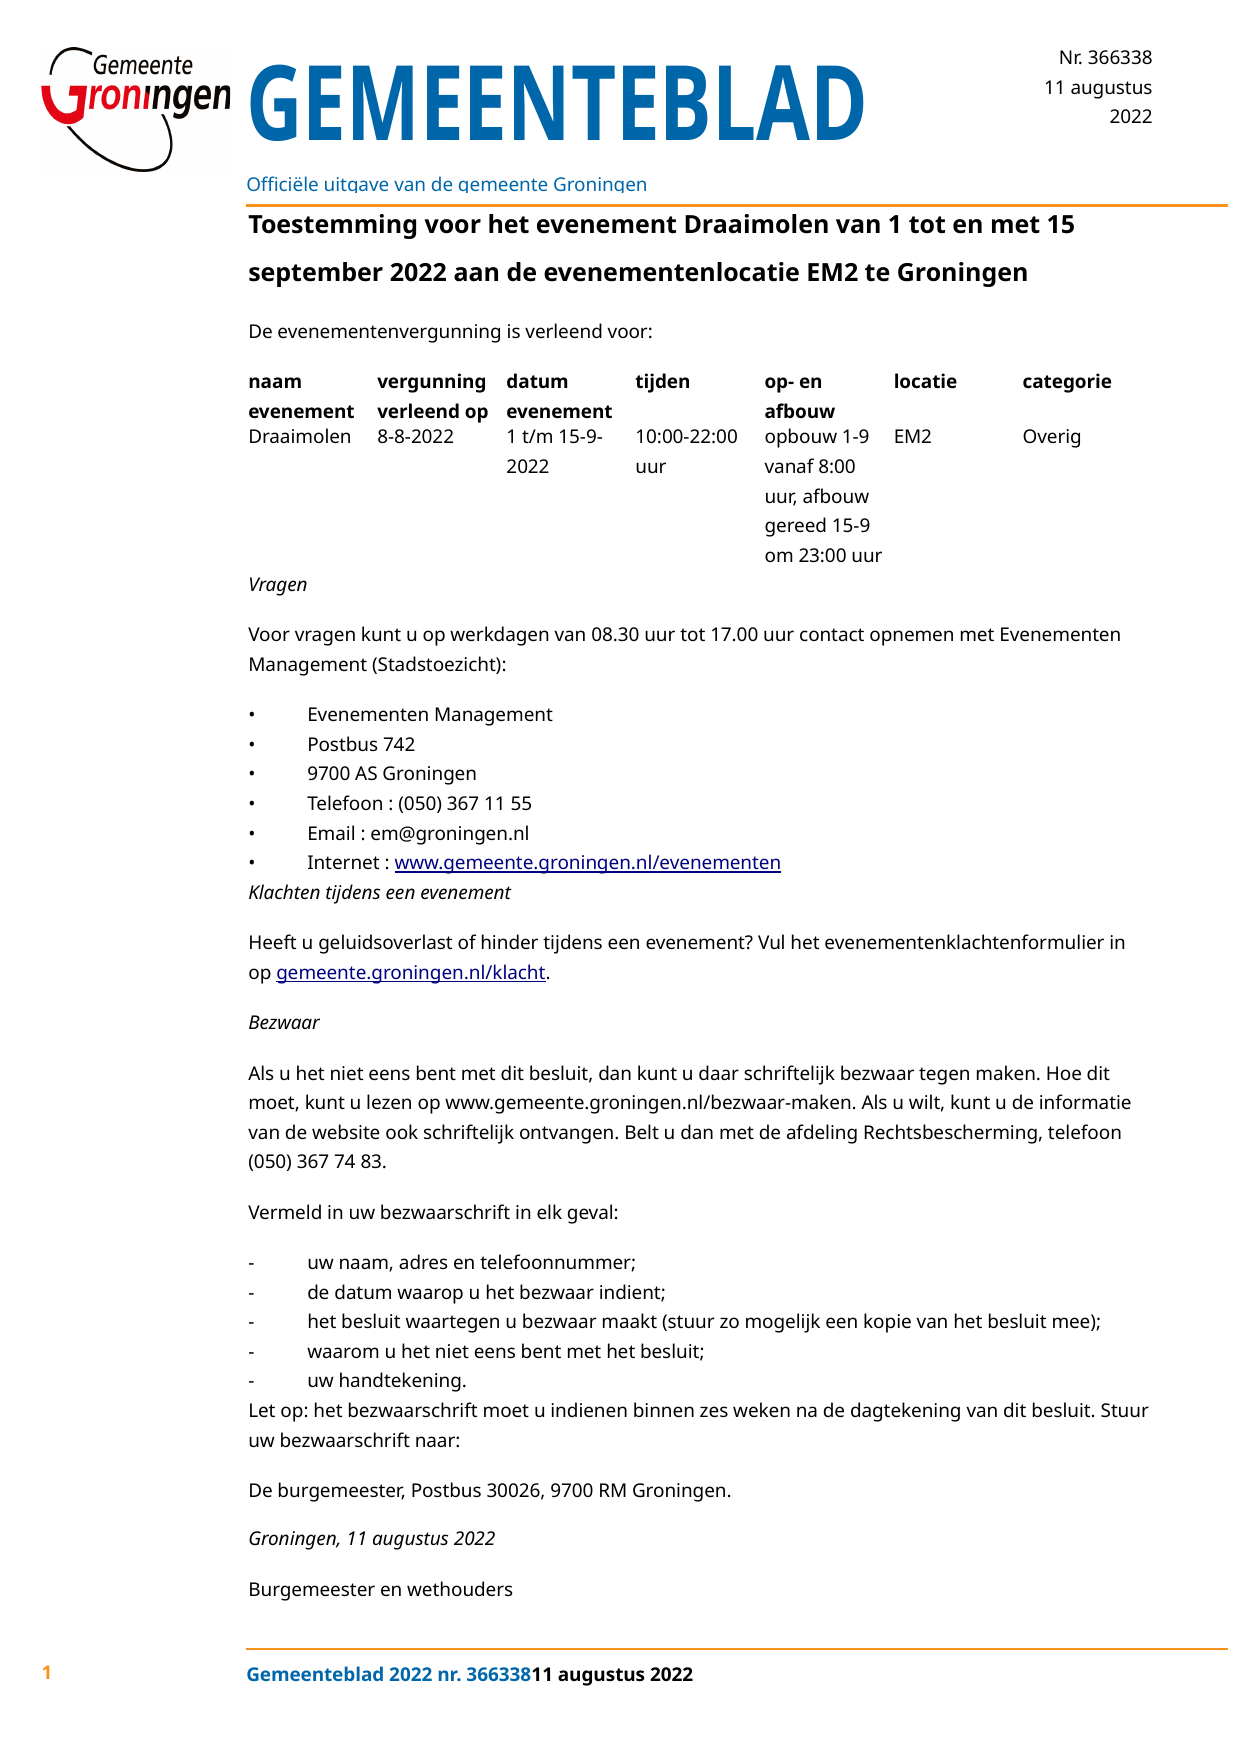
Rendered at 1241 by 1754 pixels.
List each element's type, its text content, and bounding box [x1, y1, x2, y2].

list uw naam, adres en telefoonnummer; [248, 1249, 1152, 1275]
text Burgemeester en wethouders [248, 1577, 1152, 1602]
text Voor vragen kunt u op werkdagen van 08.30 uur tot 17.00 uur contact opnemen met Evenementen Management (Stadstoezicht): [248, 621, 1152, 677]
list het besluit waartegen u bezwaar maakt (stuur zo mogelijk een kopie van het besluit mee); [248, 1308, 1152, 1334]
table_header op- en afbouw [764, 369, 893, 424]
table_cell 8-8-2022 [377, 424, 506, 568]
text De burgemeester, Postbus 30026, 9700 RM Groningen. [248, 1477, 1152, 1503]
table_header tijden [635, 369, 764, 424]
list uw handtekening. [248, 1368, 1152, 1393]
table_header categorie [1023, 369, 1152, 424]
text Klachten tijdens een evenement [248, 879, 1152, 905]
list Postbus 742 [248, 731, 1152, 757]
text Let op: het bezwaarschrift moet u indienen binnen zes weken na de dagtekening van dit besluit. Stuur uw bezwaarschrift naar: [248, 1397, 1152, 1453]
table_cell EM2 [894, 424, 1022, 568]
list Email : em@groningen.nl [248, 820, 1152, 846]
table_cell opbouw 1-9 vanaf 8:00 uur, afbouw gereed 15-9 om 23:00 uur [764, 424, 893, 568]
list 9700 AS Groningen [248, 761, 1152, 786]
list Telefoon : (050) 367 11 55 [248, 790, 1152, 816]
text Groningen, 11 augustus 2022 [248, 1525, 1152, 1551]
picture [41, 47, 231, 172]
table_cell 1 t/m 15-9-2022 [506, 424, 635, 568]
list waarom u het niet eens bent met het besluit; [248, 1338, 1152, 1364]
text De evenementenvergunning is verleend voor: [248, 318, 1152, 344]
text Toestemming voor het evenement Draaimolen van 1 tot en met 15 september 2022 aan de evenementenlocatie EM2 te Groningen [248, 207, 1152, 288]
text Heeft u geluidsoverlast of hinder tijdens een evenement? Vul het evenementenklachtenformulier in op gemeente.groningen.nl/klacht. [248, 929, 1152, 985]
table_header vergunning verleend op [377, 369, 506, 424]
text Vermeld in uw bezwaarschrift in elk geval: [248, 1199, 1152, 1225]
text Als u het niet eens bent met dit besluit, dan kunt u daar schriftelijk bezwaar tegen maken. Hoe dit moet, kunt u lezen op www.gemeente.groningen.nl/bezwaar-maken. Als u wilt, kunt u de informatie van de website ook schriftelijk ontvangen. Belt u dan met de afdeling Rechtsbescherming, telefoon (050) 367 74 83. [248, 1060, 1152, 1174]
list Evenementen Management [248, 701, 1152, 727]
table_cell 10:00-22:00 uur [635, 424, 764, 568]
table_header locatie [894, 369, 1022, 424]
table_cell Overig [1023, 424, 1152, 568]
table_header datum evenement [506, 369, 635, 424]
list de datum waarop u het bezwaar indient; [248, 1279, 1152, 1305]
text Vragen [248, 571, 1152, 597]
table_header naam evenement [248, 369, 377, 424]
table_cell Draaimolen [248, 424, 377, 568]
list Internet : www.gemeente.groningen.nl/evenementen [248, 849, 1152, 875]
text Bezwaar [248, 1009, 1152, 1035]
